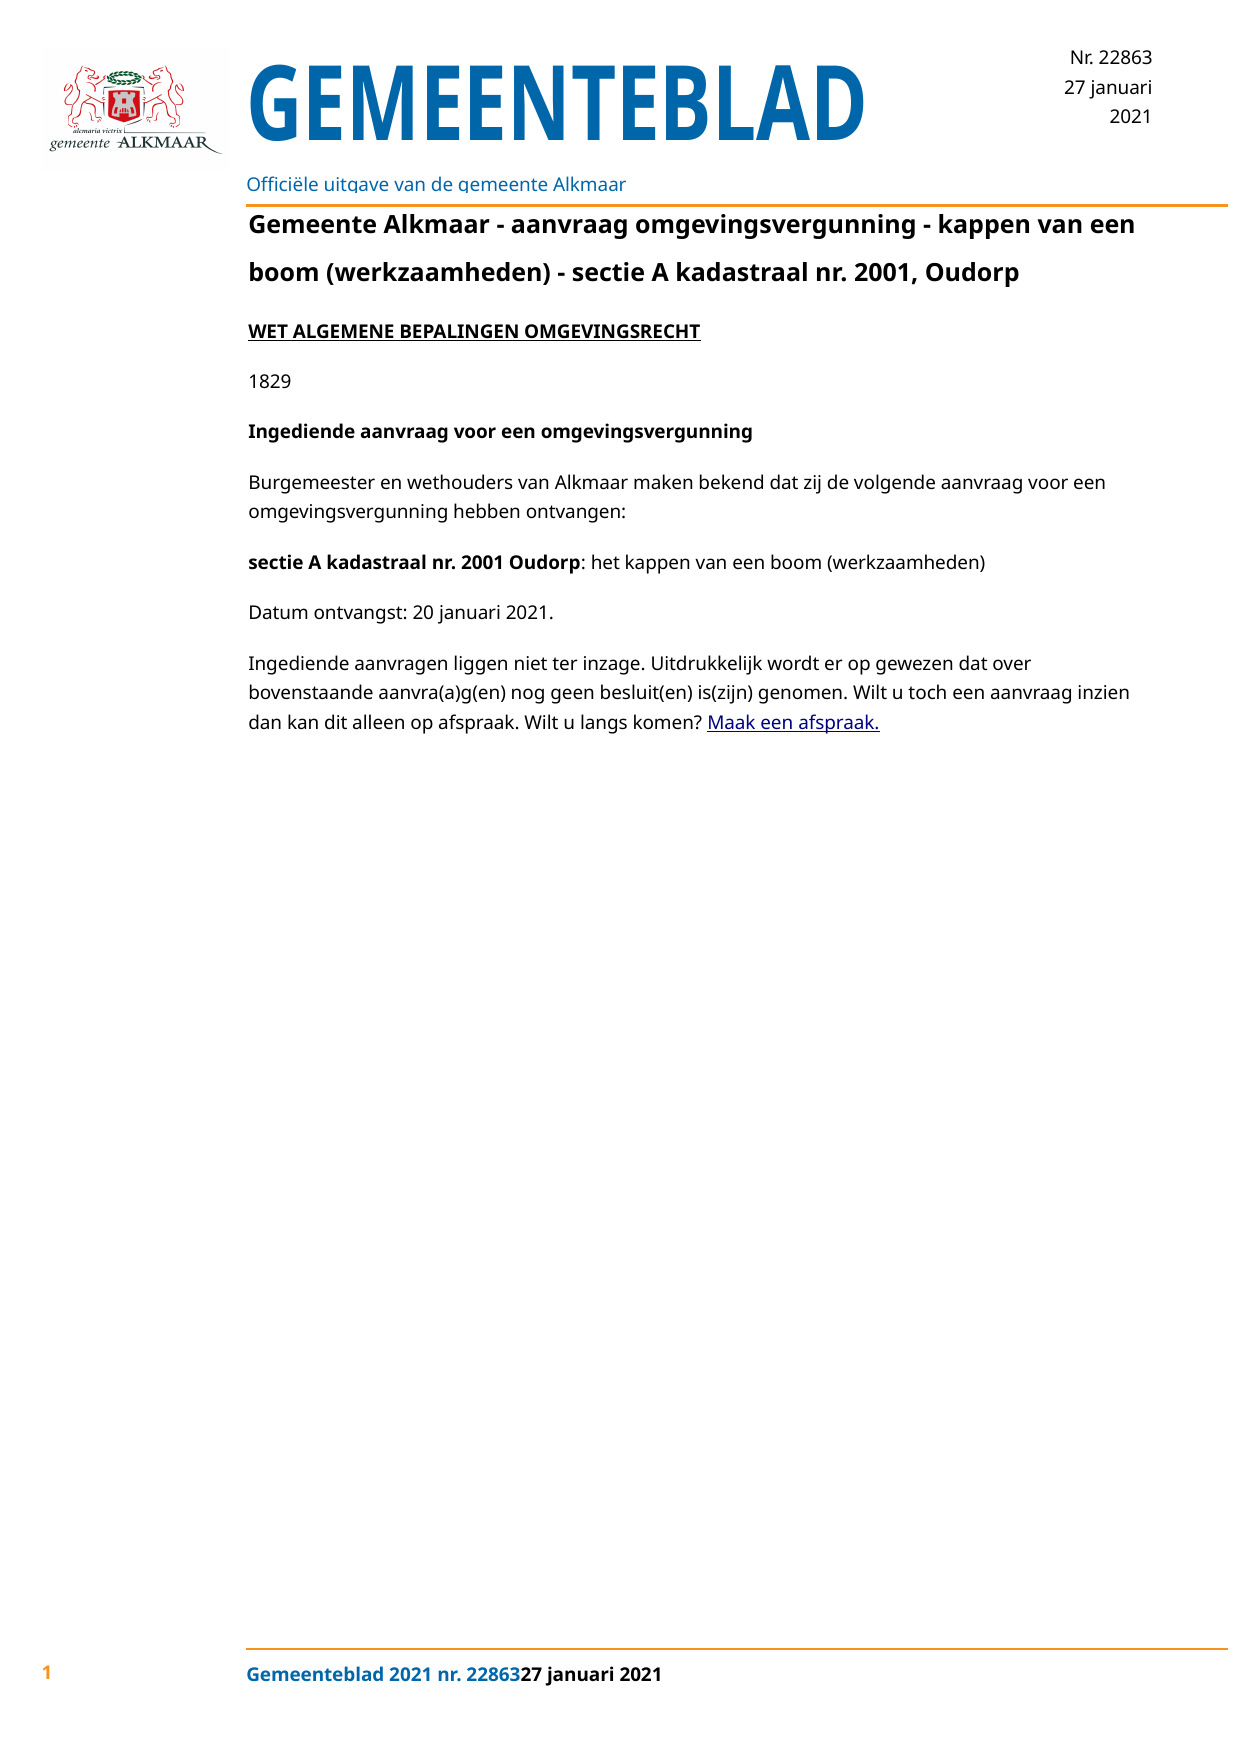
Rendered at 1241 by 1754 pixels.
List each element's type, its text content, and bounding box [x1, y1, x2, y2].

text Ingediende aanvraag voor een omgevingsvergunning [248, 419, 1152, 444]
text WET ALGEMENE BEPALINGEN OMGEVINGSRECHT [248, 318, 1152, 344]
text 1829 [248, 368, 1152, 394]
text sectie A kadastraal nr. 2001 Oudorp: het kappen van een boom (werkzaamheden) [248, 549, 1152, 575]
picture [41, 47, 231, 172]
text Burgemeester en wethouders van Alkmaar maken bekend dat zij de volgende aanvraag voor een omgevingsvergunning hebben ontvangen: [248, 469, 1152, 524]
text Gemeente Alkmaar - aanvraag omgevingsvergunning - kappen van een boom (werkzaamheden) - sectie A kadastraal nr. 2001, Oudorp [248, 207, 1152, 288]
text Ingediende aanvragen liggen niet ter inzage. Uitdrukkelijk wordt er op gewezen dat over bovenstaande aanvra(a)g(en) nog geen besluit(en) is(zijn) genomen. Wilt u toch een aanvraag inzien dan kan dit alleen op afspraak. Wilt u langs komen? Maak een afspraak. [248, 650, 1152, 735]
text Datum ontvangst: 20 januari 2021. [248, 599, 1152, 625]
